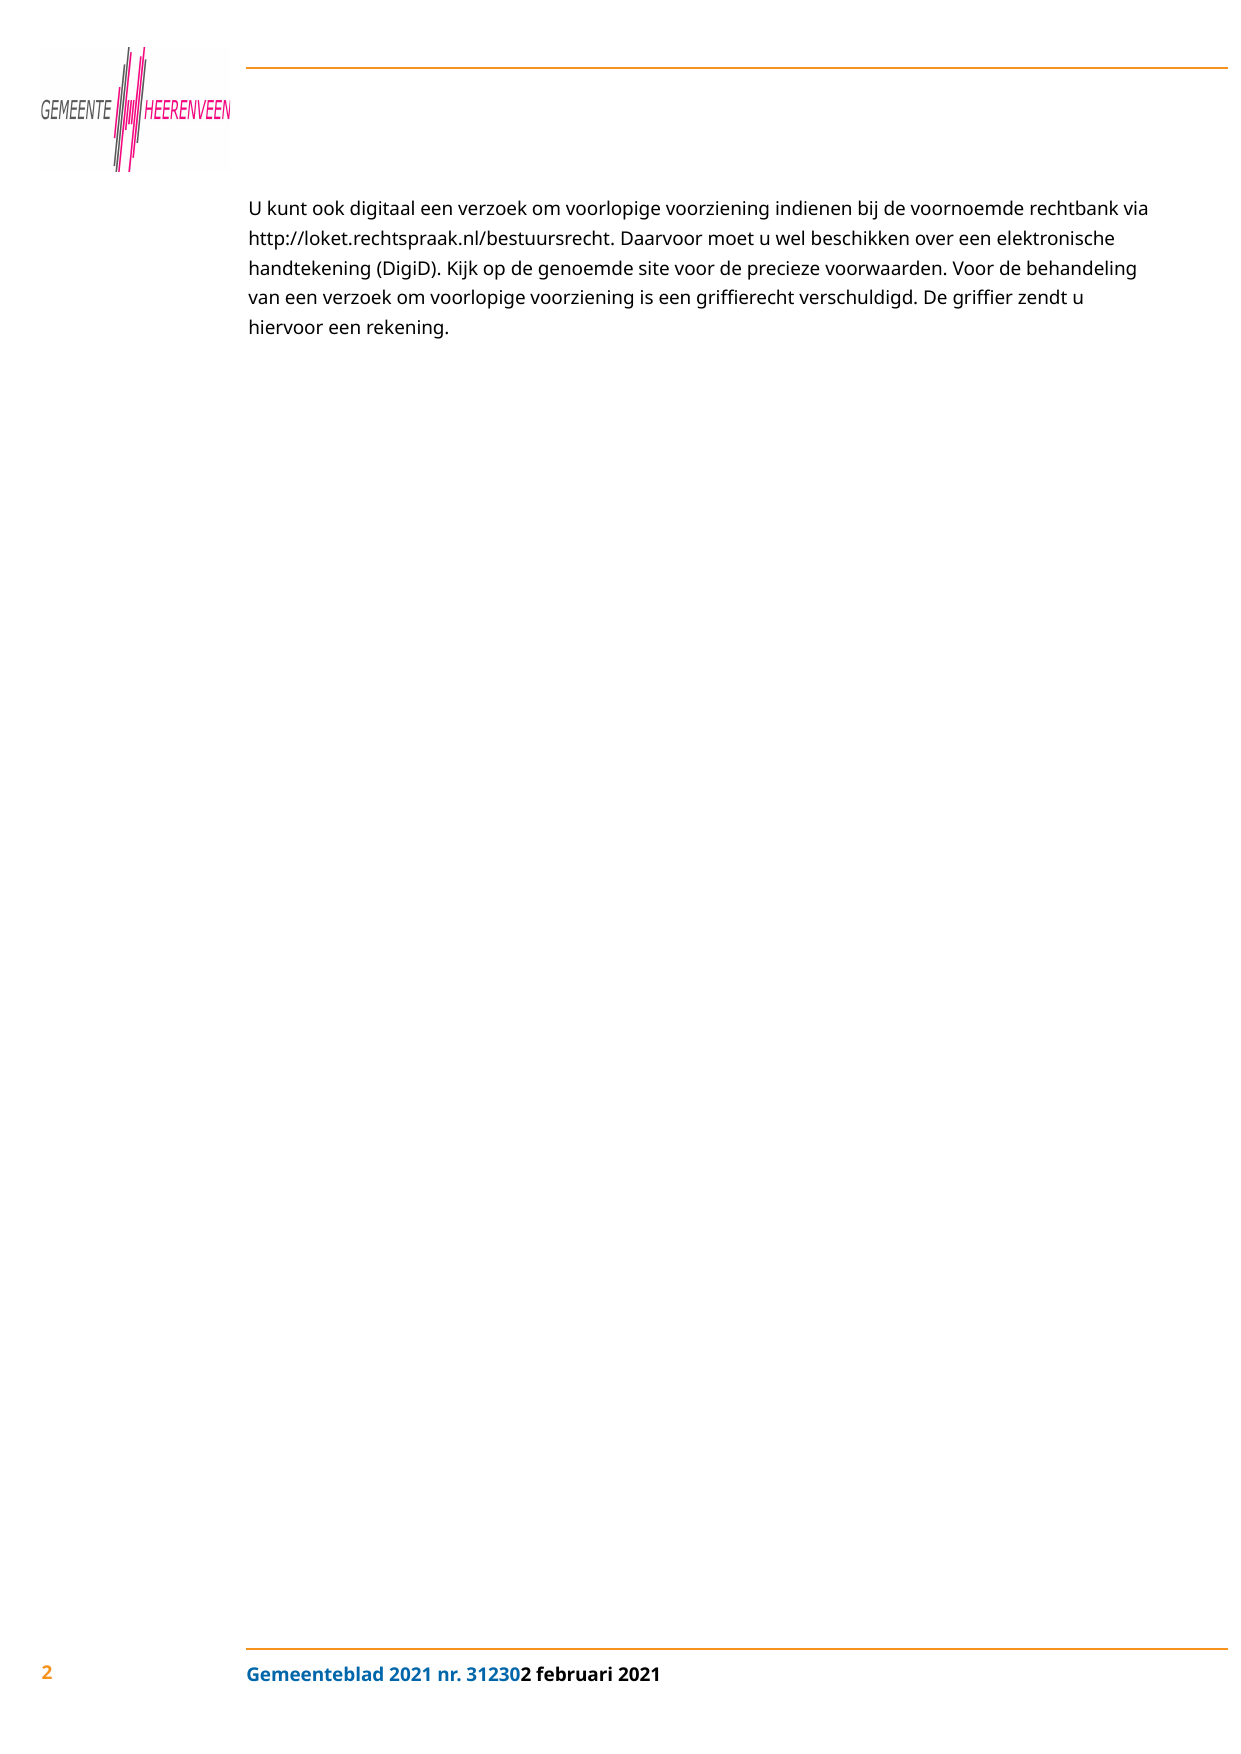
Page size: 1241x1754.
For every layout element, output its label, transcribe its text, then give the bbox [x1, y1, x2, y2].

picture [41, 47, 231, 172]
text U kunt ook digitaal een verzoek om voorlopige voorziening indienen bij de voornoemde rechtbank via http://loket.rechtspraak.nl/bestuursrecht. Daarvoor moet u wel beschikken over een elektronische handtekening (DigiD). Kijk op de genoemde site voor de precieze voorwaarden. Voor de behandeling van een verzoek om voorlopige voorziening is een griffierecht verschuldigd. De griffier zendt u hiervoor een rekening. [248, 196, 1152, 340]
